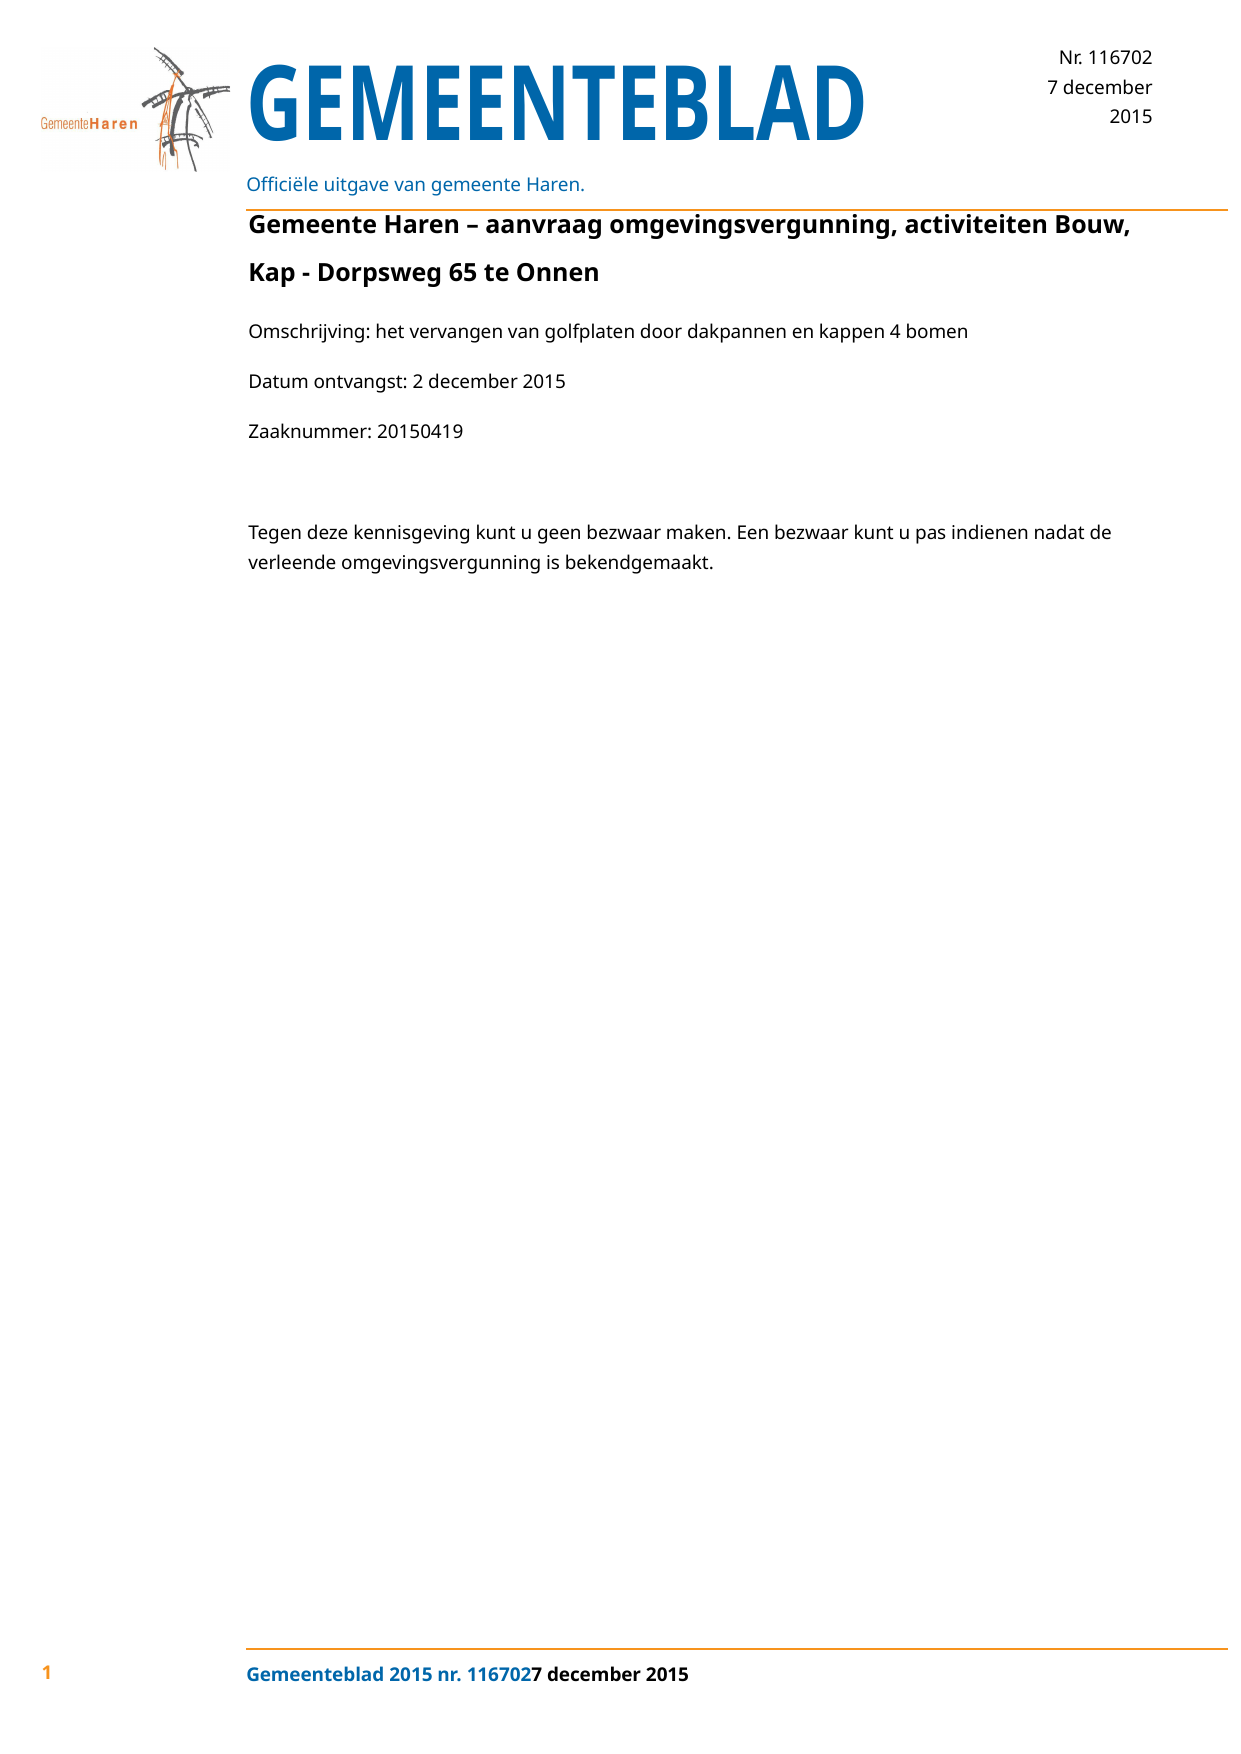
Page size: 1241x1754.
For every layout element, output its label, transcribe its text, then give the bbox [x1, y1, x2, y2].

text Omschrijving: het vervangen van golfplaten door dakpannen en kappen 4 bomen [248, 318, 1152, 344]
text Zaaknummer: 20150419 [248, 419, 1152, 444]
text Datum ontvangst: 2 december 2015 [248, 368, 1152, 394]
text Gemeente Haren – aanvraag omgevingsvergunning, activiteiten Bouw, Kap - Dorpsweg 65 te Onnen [248, 211, 1152, 288]
text Tegen deze kennisgeving kunt u geen bezwaar maken. Een bezwaar kunt u pas indienen nadat de verleende omgevingsvergunning is bekendgemaakt. [248, 519, 1152, 575]
picture [41, 47, 231, 172]
